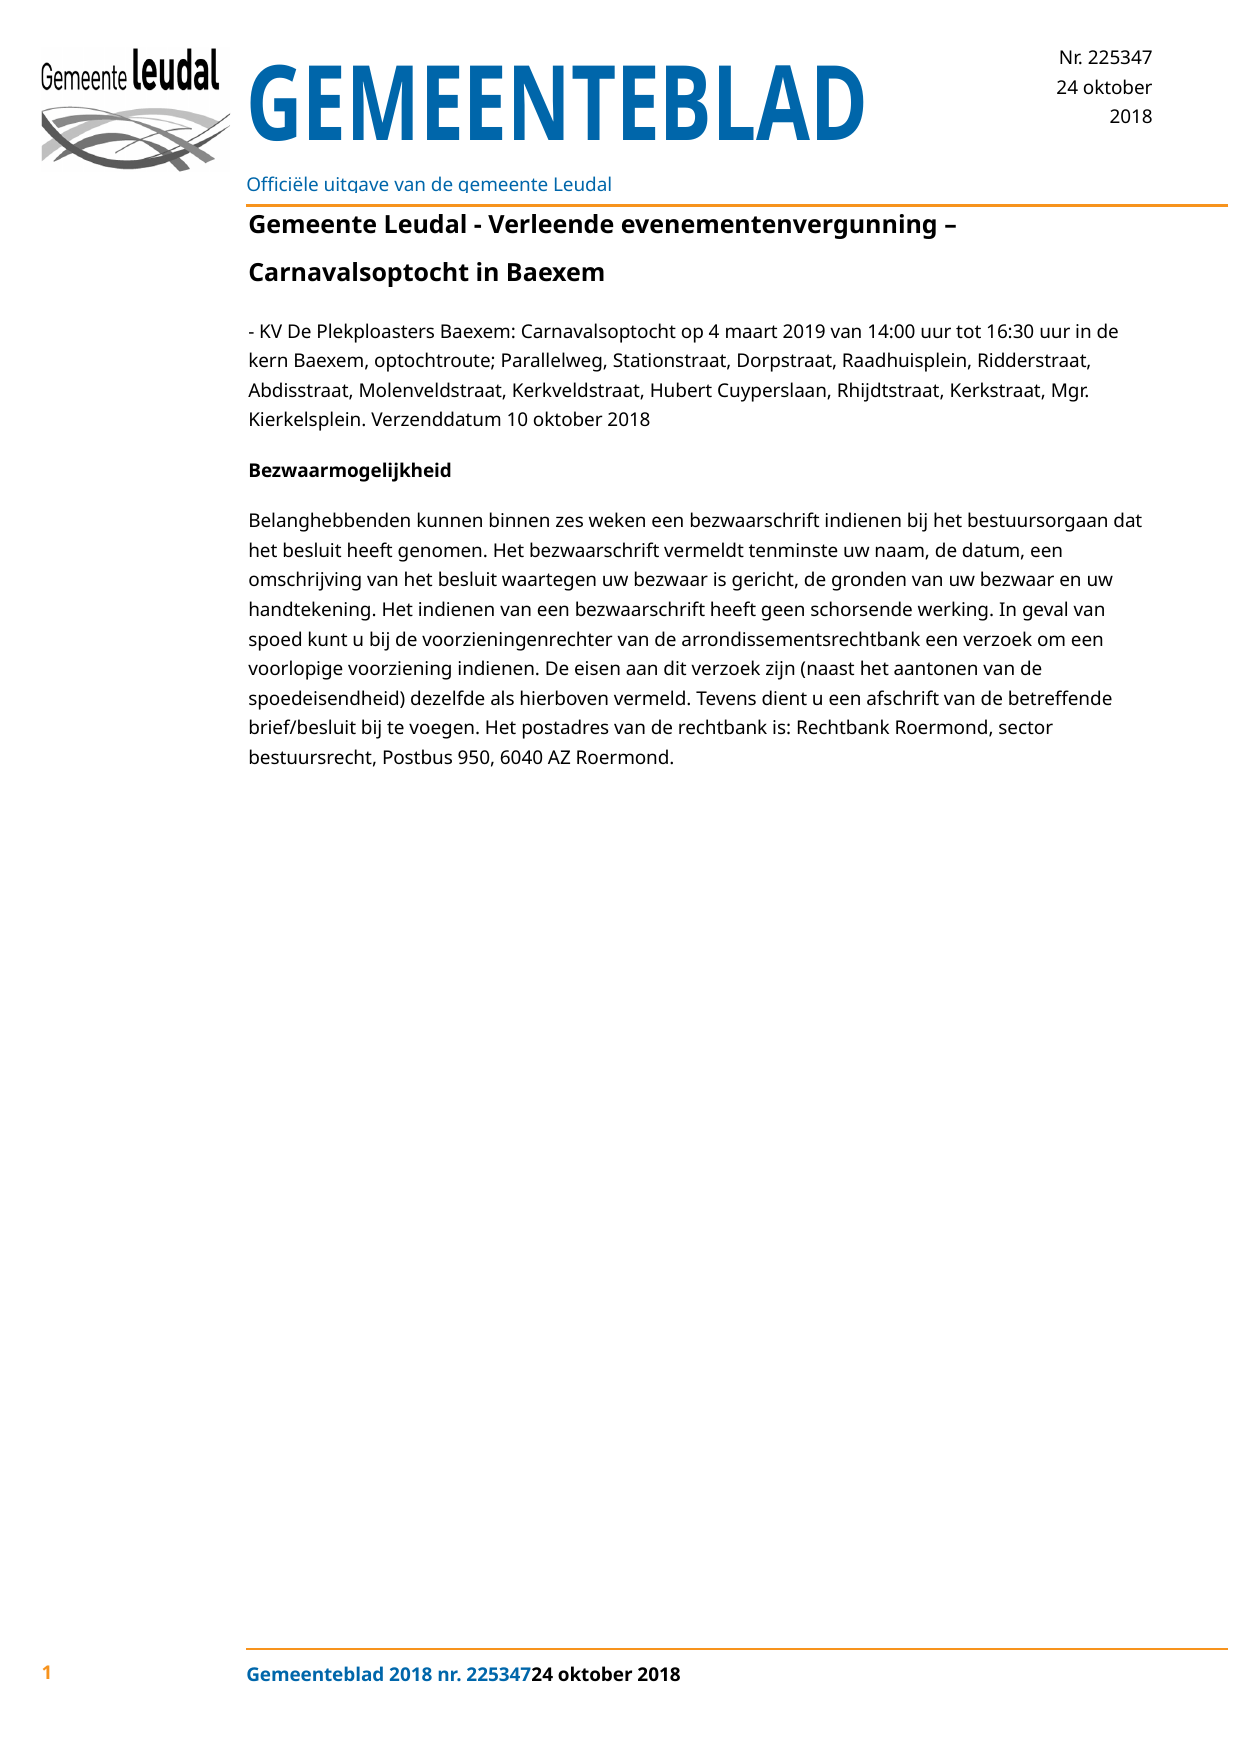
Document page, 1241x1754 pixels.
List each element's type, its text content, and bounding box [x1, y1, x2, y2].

text Belanghebbenden kunnen binnen zes weken een bezwaarschrift indienen bij het bestuursorgaan dat het besluit heeft genomen. Het bezwaarschrift vermeldt tenminste uw naam, de datum, een omschrijving van het besluit waartegen uw bezwaar is gericht, de gronden van uw bezwaar en uw handtekening. Het indienen van een bezwaarschrift heeft geen schorsende werking. In geval van spoed kunt u bij de voorzieningenrechter van de arrondissementsrechtbank een verzoek om een voorlopige voorziening indienen. De eisen aan dit verzoek zijn (naast het aantonen van de spoedeisendheid) dezelfde als hierboven vermeld. Tevens dient u een afschrift van de betreffende brief/besluit bij te voegen. Het postadres van de rechtbank is: Rechtbank Roermond, sector bestuursrecht, Postbus 950, 6040 AZ Roermond. [248, 507, 1152, 770]
text Bezwaarmogelijkheid [248, 457, 1152, 483]
text - KV De Plekploasters Baexem: Carnavalsoptocht op 4 maart 2019 van 14:00 uur tot 16:30 uur in de kern Baexem, optochtroute; Parallelweg, Stationstraat, Dorpstraat, Raadhuisplein, Ridderstraat, Abdisstraat, Molenveldstraat, Kerkveldstraat, Hubert Cuyperslaan, Rhijdtstraat, Kerkstraat, Mgr. Kierkelsplein. Verzenddatum 10 oktober 2018 [248, 318, 1152, 432]
text Gemeente Leudal - Verleende evenementenvergunning – Carnavalsoptocht in Baexem [248, 207, 1152, 288]
picture [41, 47, 231, 172]
